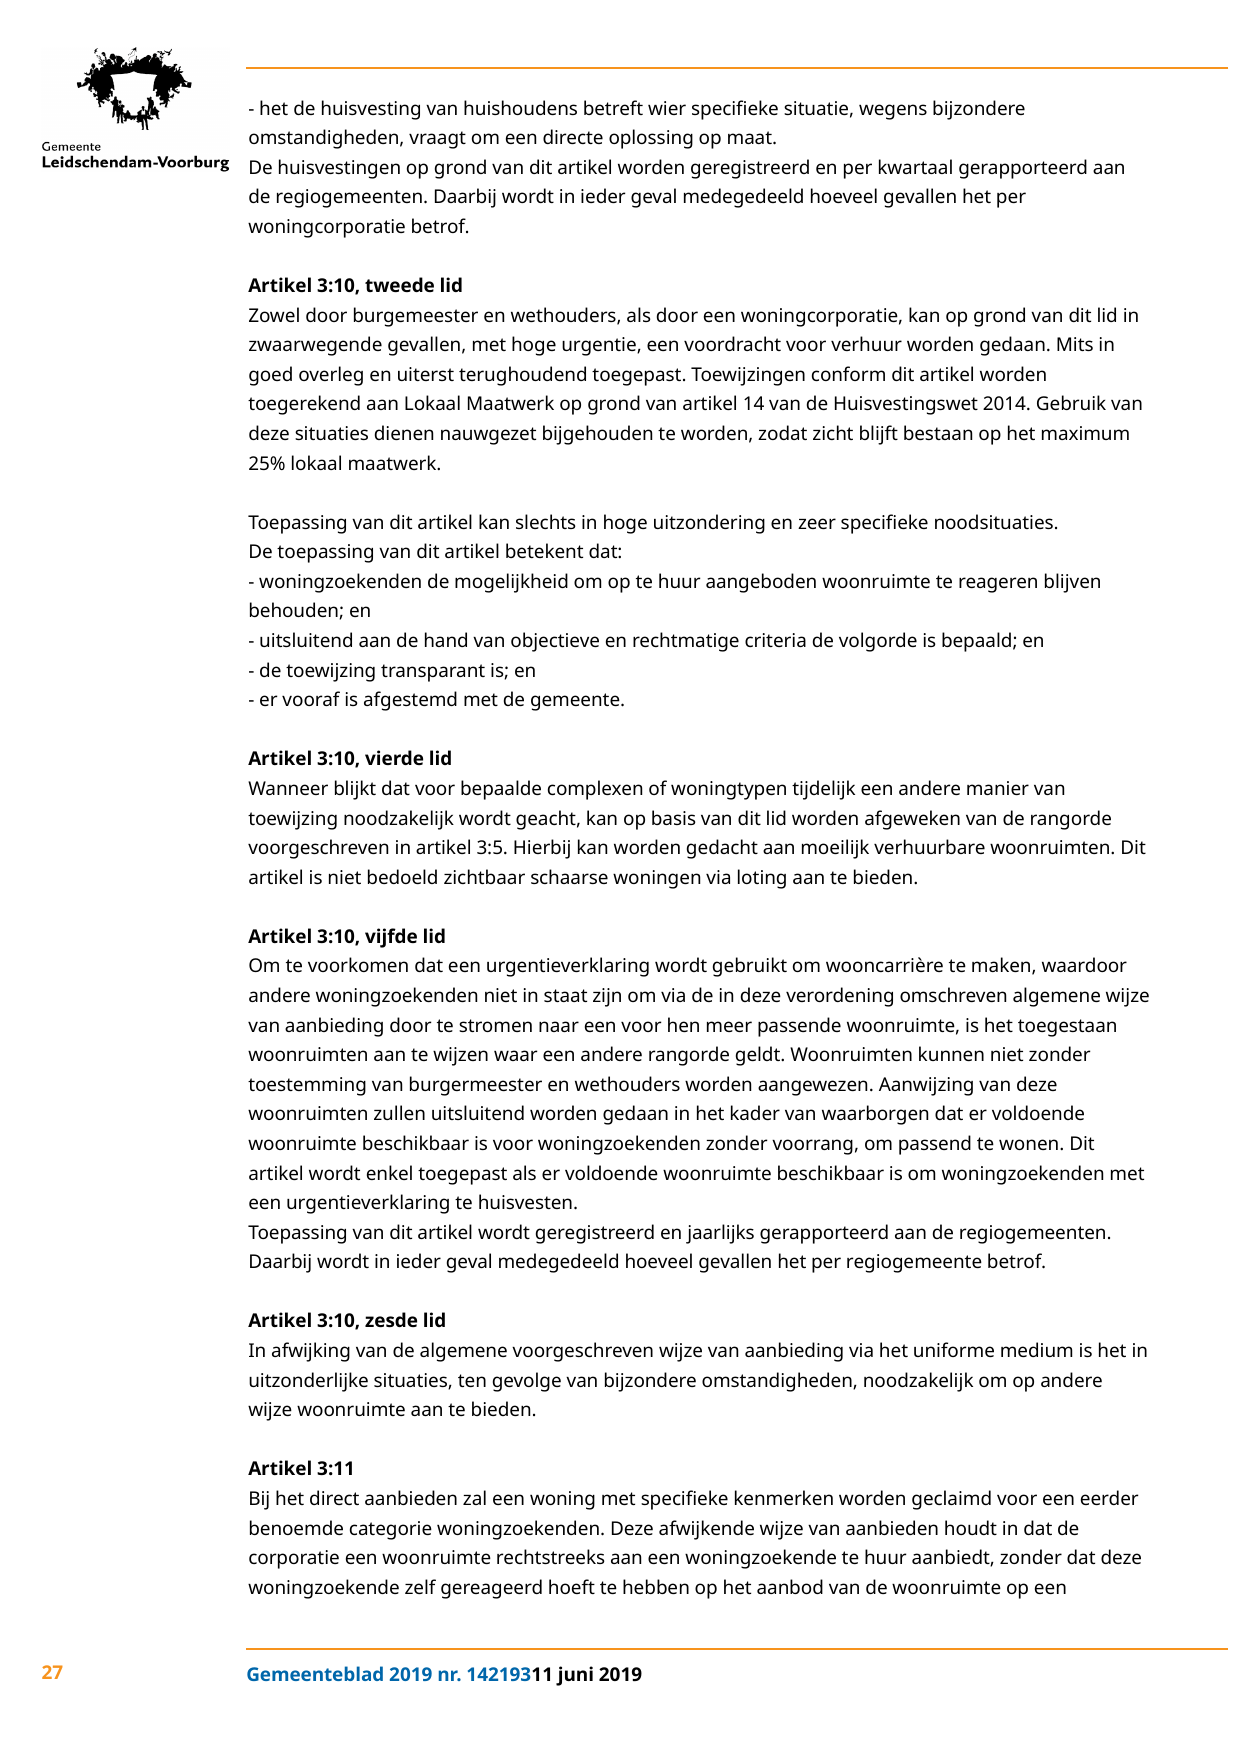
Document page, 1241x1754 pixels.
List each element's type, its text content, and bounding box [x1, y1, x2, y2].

text Artikel 3:11 [248, 1456, 1152, 1481]
text In afwijking van de algemene voorgeschreven wijze van aanbieding via het uniforme medium is het in uitzonderlijke situaties, ten gevolge van bijzondere omstandigheden, noodzakelijk om op andere wijze woonruimte aan te bieden. [248, 1337, 1152, 1422]
text Artikel 3:10, vijfde lid [248, 923, 1152, 949]
text - woningzoekenden de mogelijkheid om op te huur aangeboden woonruimte te reageren blijven behouden; en [248, 568, 1152, 623]
text - het de huisvesting van huishoudens betreft wier specifieke situatie, wegens bijzondere omstandigheden, vraagt om een directe oplossing op maat. [248, 95, 1152, 150]
text Toepassing van dit artikel kan slechts in hoge uitzondering en zeer specifieke noodsituaties. [248, 509, 1152, 535]
text Om te voorkomen dat een urgentieverklaring wordt gebruikt om wooncarrière te maken, waardoor andere woningzoekenden niet in staat zijn om via de in deze verordening omschreven algemene wijze van aanbieding door te stromen naar een voor hen meer passende woonruimte, is het toegestaan woonruimten aan te wijzen waar een andere rangorde geldt. Woonruimten kunnen niet zonder toestemming van burgermeester en wethouders worden aangewezen. Aanwijzing van deze woonruimten zullen uitsluitend worden gedaan in het kader van waarborgen dat er voldoende woonruimte beschikbaar is voor woningzoekenden zonder voorrang, om passend te wonen. Dit artikel wordt enkel toegepast als er voldoende woonruimte beschikbaar is om woningzoekenden met een urgentieverklaring te huisvesten. [248, 953, 1152, 1215]
text Wanneer blijkt dat voor bepaalde complexen of woningtypen tijdelijk een andere manier van toewijzing noodzakelijk wordt geacht, kan op basis van dit lid worden afgeweken van de rangorde voorgeschreven in artikel 3:5. Hierbij kan worden gedacht aan moeilijk verhuurbare woonruimten. Dit artikel is niet bedoeld zichtbaar schaarse woningen via loting aan te bieden. [248, 775, 1152, 890]
text Bij het direct aanbieden zal een woning met specifieke kenmerken worden geclaimd voor een eerder benoemde categorie woningzoekenden. Deze afwijkende wijze van aanbieden houdt in dat de corporatie een woonruimte rechtstreeks aan een woningzoekende te huur aanbiedt, zonder dat deze woningzoekende zelf gereageerd hoeft te hebben op het aanbod van de woonruimte op een [248, 1485, 1152, 1600]
text Artikel 3:10, vierde lid [248, 746, 1152, 771]
text De toepassing van dit artikel betekent dat: [248, 538, 1152, 564]
text Zowel door burgemeester en wethouders, als door een woningcorporatie, kan op grond van dit lid in zwaarwegende gevallen, met hoge urgentie, een voordracht voor verhuur worden gedaan. Mits in goed overleg en uiterst terughoudend toegepast. Toewijzingen conform dit artikel worden toegerekend aan Lokaal Maatwerk op grond van artikel 14 van de Huisvestingswet 2014. Gebruik van deze situaties dienen nauwgezet bijgehouden te worden, zodat zicht blijft bestaan op het maximum 25% lokaal maatwerk. [248, 302, 1152, 476]
text De huisvestingen op grond van dit artikel worden geregistreerd en per kwartaal gerapporteerd aan de regiogemeenten. Daarbij wordt in ieder geval medegedeeld hoeveel gevallen het per woningcorporatie betrof. [248, 154, 1152, 239]
text Toepassing van dit artikel wordt geregistreerd en jaarlijks gerapporteerd aan de regiogemeenten. Daarbij wordt in ieder geval medegedeeld hoeveel gevallen het per regiogemeente betrof. [248, 1219, 1152, 1274]
text Artikel 3:10, tweede lid [248, 272, 1152, 298]
text - uitsluitend aan de hand van objectieve en rechtmatige criteria de volgorde is bepaald; en [248, 627, 1152, 653]
text - er vooraf is afgestemd met de gemeente. [248, 686, 1152, 712]
text - de toewijzing transparant is; en [248, 657, 1152, 683]
picture [41, 47, 231, 172]
text Artikel 3:10, zesde lid [248, 1308, 1152, 1333]
